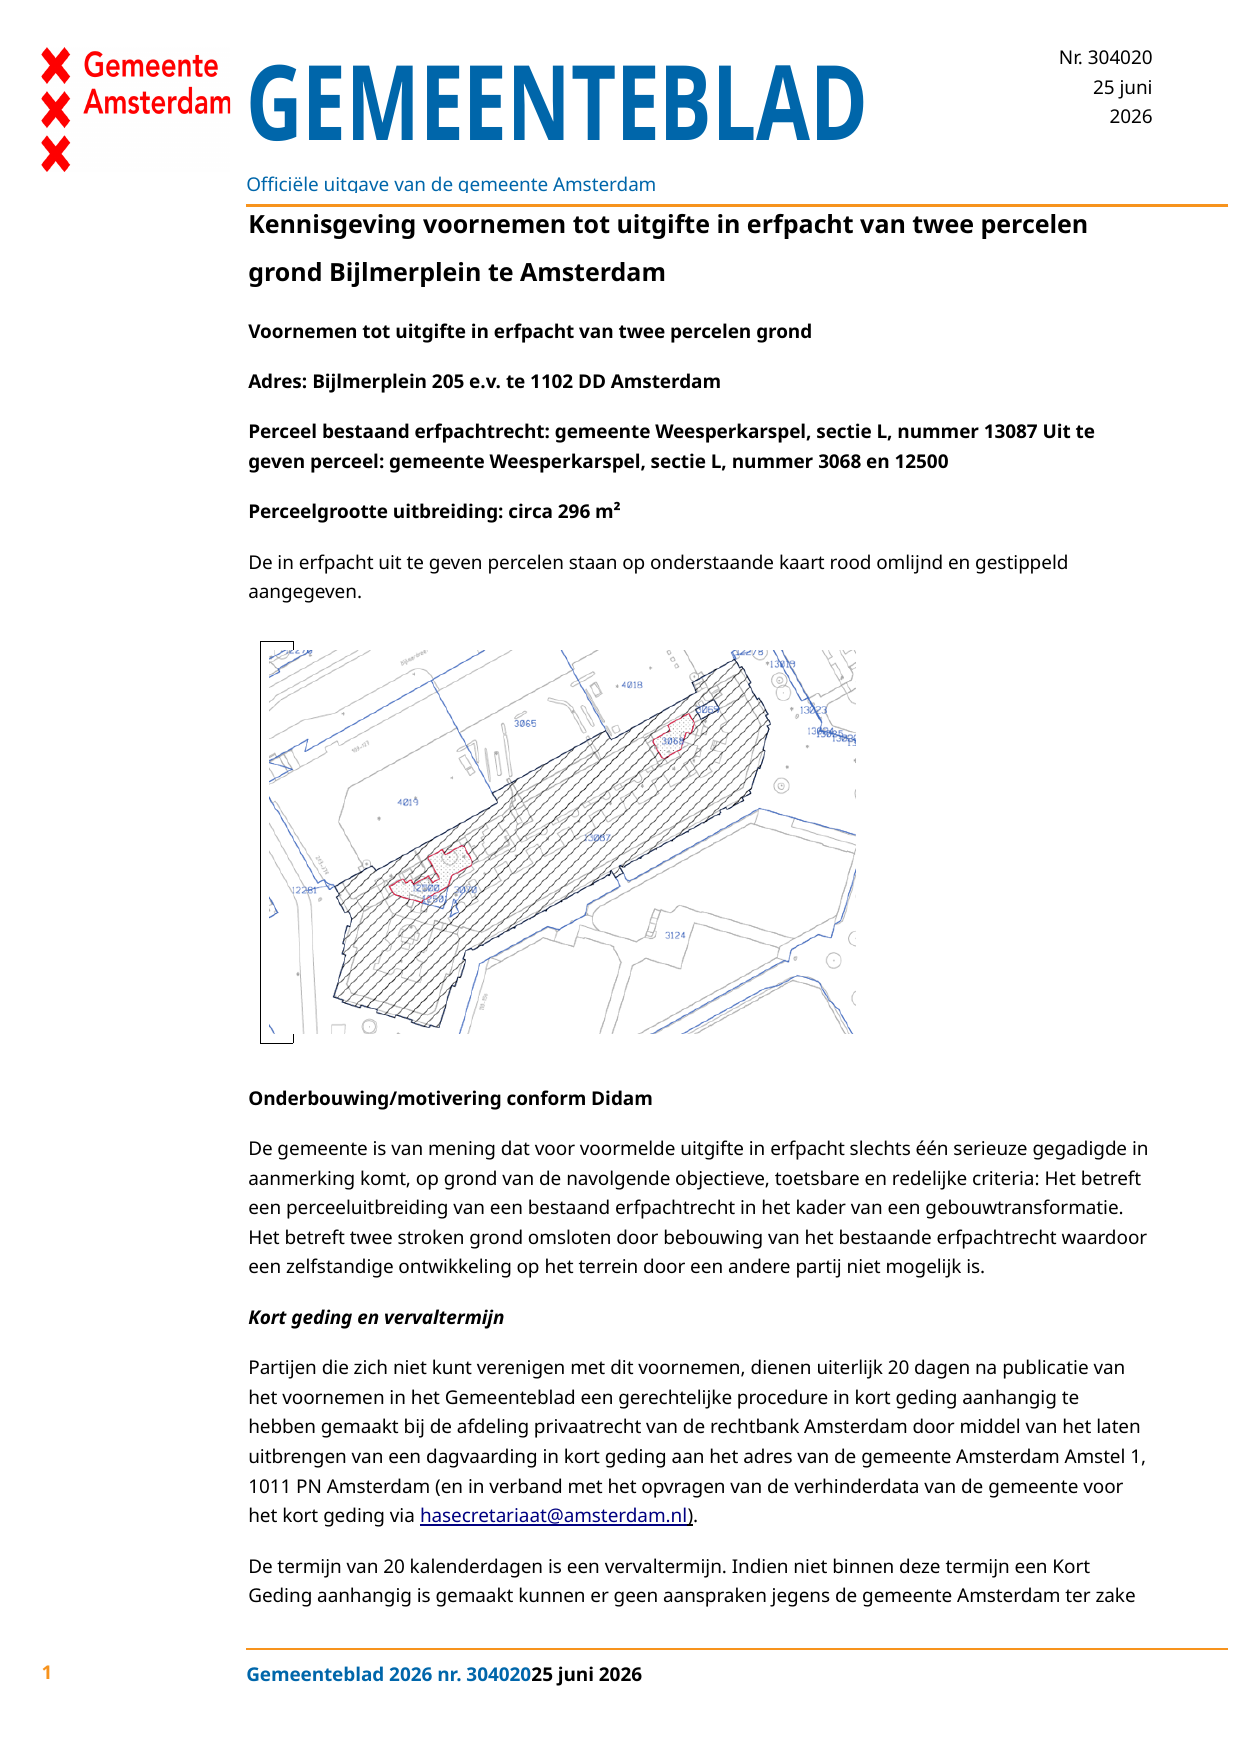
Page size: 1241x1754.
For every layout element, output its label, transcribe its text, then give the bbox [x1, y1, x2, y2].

text Kort geding en vervaltermijn [248, 1304, 1152, 1330]
text Voornemen tot uitgifte in erfpacht van twee percelen grond [248, 318, 1152, 344]
text Kennisgeving voornemen tot uitgifte in erfpacht van twee percelen grond Bijlmerplein te Amsterdam [248, 207, 1152, 288]
picture [41, 47, 231, 172]
text De in erfpacht uit te geven percelen staan op onderstaande kaart rood omlijnd en gestippeld aangegeven. [248, 549, 1152, 604]
text Perceelgrootte uitbreiding: circa 296 m² [248, 499, 1152, 524]
text Perceel bestaand erfpachtrecht: gemeente Weesperkarspel, sectie L, nummer 13087 Uit te geven perceel: gemeente Weesperkarspel, sectie L, nummer 3068 en 12500 [248, 419, 1152, 474]
text Onderbouwing/motivering conform Didam [248, 1085, 1152, 1111]
picture [268, 650, 860, 1034]
text De gemeente is van mening dat voor voormelde uitgifte in erfpacht slechts één serieuze gegadigde in aanmerking komt, op grond van de navolgende objectieve, toetsbare en redelijke criteria: Het betreft een perceeluitbreiding van een bestaand erfpachtrecht in het kader van een gebouwtransformatie. Het betreft twee stroken grond omsloten door bebouwing van het bestaande erfpachtrecht waardoor een zelfstandige ontwikkeling op het terrein door een andere partij niet mogelijk is. [248, 1135, 1152, 1279]
text De termijn van 20 kalenderdagen is een vervaltermijn. Indien niet binnen deze termijn een Kort Geding aanhangig is gemaakt kunnen er geen aanspraken jegens de gemeente Amsterdam ter zake [248, 1553, 1152, 1608]
text Adres: Bijlmerplein 205 e.v. te 1102 DD Amsterdam [248, 368, 1152, 394]
text Partijen die zich niet kunt verenigen met dit voornemen, dienen uiterlijk 20 dagen na publicatie van het voornemen in het Gemeenteblad een gerechtelijke procedure in kort geding aanhangig te hebben gemaakt bij de afdeling privaatrecht van de rechtbank Amsterdam door middel van het laten uitbrengen van een dagvaarding in kort geding aan het adres van de gemeente Amsterdam Amstel 1, 1011 PN Amsterdam (en in verband met het opvragen van de verhinderdata van de gemeente voor het kort geding via hasecretariaat@amsterdam.nl). [248, 1354, 1152, 1528]
